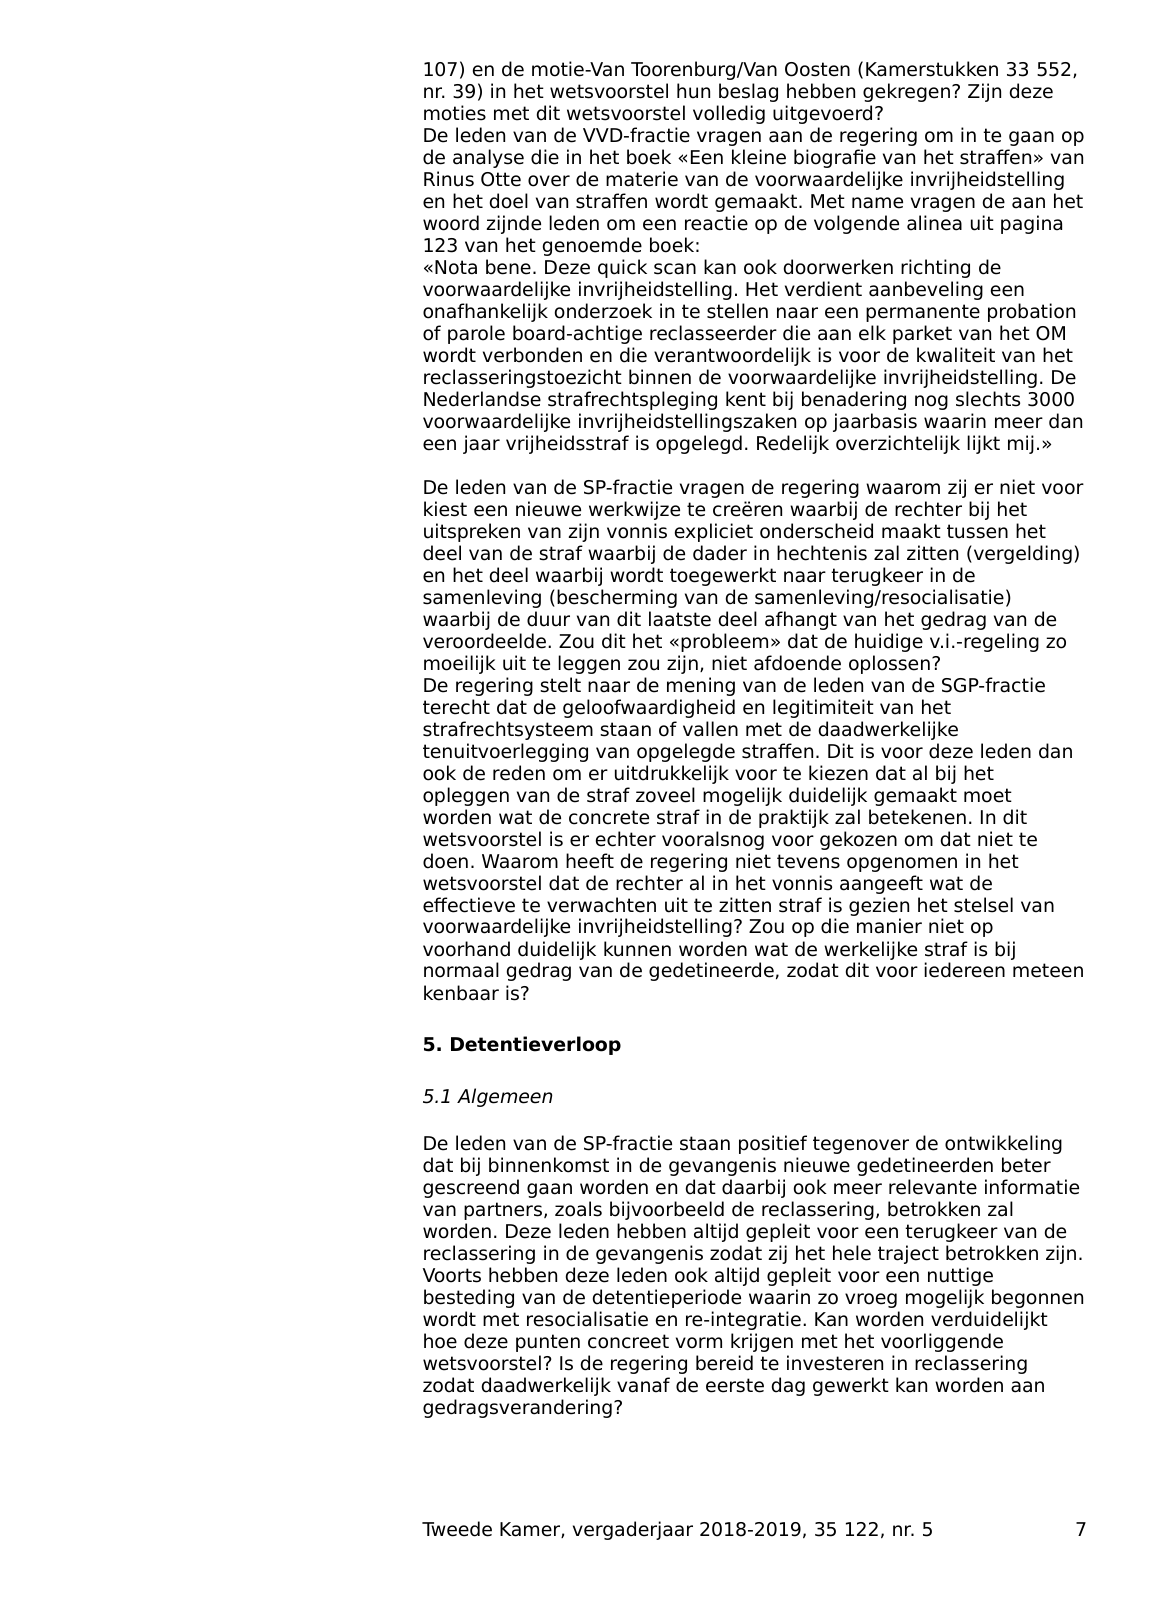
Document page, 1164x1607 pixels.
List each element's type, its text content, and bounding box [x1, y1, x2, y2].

text De leden van de VVD-fractie vragen aan de regering om in te gaan op de analyse die in het boek «Een kleine biografie van het straffen» van Rinus Otte over de materie van de voorwaardelijke invrijheidstelling en het doel van straffen wordt gemaakt. Met name vragen de aan het woord zijnde leden om een reactie op de volgende alinea uit pagina 123 van het genoemde boek: [422, 125, 1087, 257]
subtitle 5.1 Algemeen [422, 1086, 1087, 1108]
text De regering stelt naar de mening van de leden van de SGP-fractie terecht dat de geloofwaardigheid en legitimiteit van het strafrechtsysteem staan of vallen met de daadwerkelijke tenuitvoerlegging van opgelegde straffen. Dit is voor deze leden dan ook de reden om er uitdrukkelijk voor te kiezen dat al bij het opleggen van de straf zoveel mogelijk duidelijk gemaakt moet worden wat de concrete straf in de praktijk zal betekenen. In dit wetsvoorstel is er echter vooralsnog voor gekozen om dat niet te doen. Waarom heeft de regering niet tevens opgenomen in het wetsvoorstel dat de rechter al in het vonnis aangeeft wat de effectieve te verwachten uit te zitten straf is gezien het stelsel van voorwaardelijke invrijheidstelling? Zou op die manier niet op voorhand duidelijk kunnen worden wat de werkelijke straf is bij normaal gedrag van de gedetineerde, zodat dit voor iedereen meteen kenbaar is? [422, 675, 1087, 1004]
text 107) en de motie-Van Toorenburg/Van Oosten (Kamerstukken 33 552, nr. 39) in het wetsvoorstel hun beslag hebben gekregen? Zijn deze moties met dit wetsvoorstel volledig uitgevoerd? [422, 59, 1087, 125]
text «Nota bene. Deze quick scan kan ook doorwerken richting de voorwaardelijke invrijheidstelling. Het verdient aanbeveling een onafhankelijk onderzoek in te stellen naar een permanente probation of parole board-achtige reclasseerder die aan elk parket van het OM wordt verbonden en die verantwoordelijk is voor de kwaliteit van het reclasseringstoezicht binnen de voorwaardelijke invrijheidstelling. De Nederlandse strafrechtspleging kent bij benadering nog slechts 3000 voorwaardelijke invrijheidstellingszaken op jaarbasis waarin meer dan een jaar vrijheidsstraf is opgelegd. Redelijk overzichtelijk lijkt mij.» [422, 257, 1087, 455]
text De leden van de SP-fractie vragen de regering waarom zij er niet voor kiest een nieuwe werkwijze te creëren waarbij de rechter bij het uitspreken van zijn vonnis expliciet onderscheid maakt tussen het deel van de straf waarbij de dader in hechtenis zal zitten (vergelding) en het deel waarbij wordt toegewerkt naar terugkeer in de samenleving (bescherming van de samenleving/resocialisatie) waarbij de duur van dit laatste deel afhangt van het gedrag van de veroordeelde. Zou dit het «probleem» dat de huidige v.i.-regeling zo moeilijk uit te leggen zou zijn, niet afdoende oplossen? [422, 477, 1087, 675]
text De leden van de SP-fractie staan positief tegenover de ontwikkeling dat bij binnenkomst in de gevangenis nieuwe gedetineerden beter gescreend gaan worden en dat daarbij ook meer relevante informatie van partners, zoals bijvoorbeeld de reclassering, betrokken zal worden. Deze leden hebben altijd gepleit voor een terugkeer van de reclassering in de gevangenis zodat zij het hele traject betrokken zijn. Voorts hebben deze leden ook altijd gepleit voor een nuttige besteding van de detentieperiode waarin zo vroeg mogelijk begonnen wordt met resocialisatie en re-integratie. Kan worden verduidelijkt hoe deze punten concreet vorm krijgen met het voorliggende wetsvoorstel? Is de regering bereid te investeren in reclassering zodat daadwerkelijk vanaf de eerste dag gewerkt kan worden aan gedragsverandering? [422, 1133, 1087, 1419]
subtitle 5. Detentieverloop [422, 1034, 1087, 1056]
